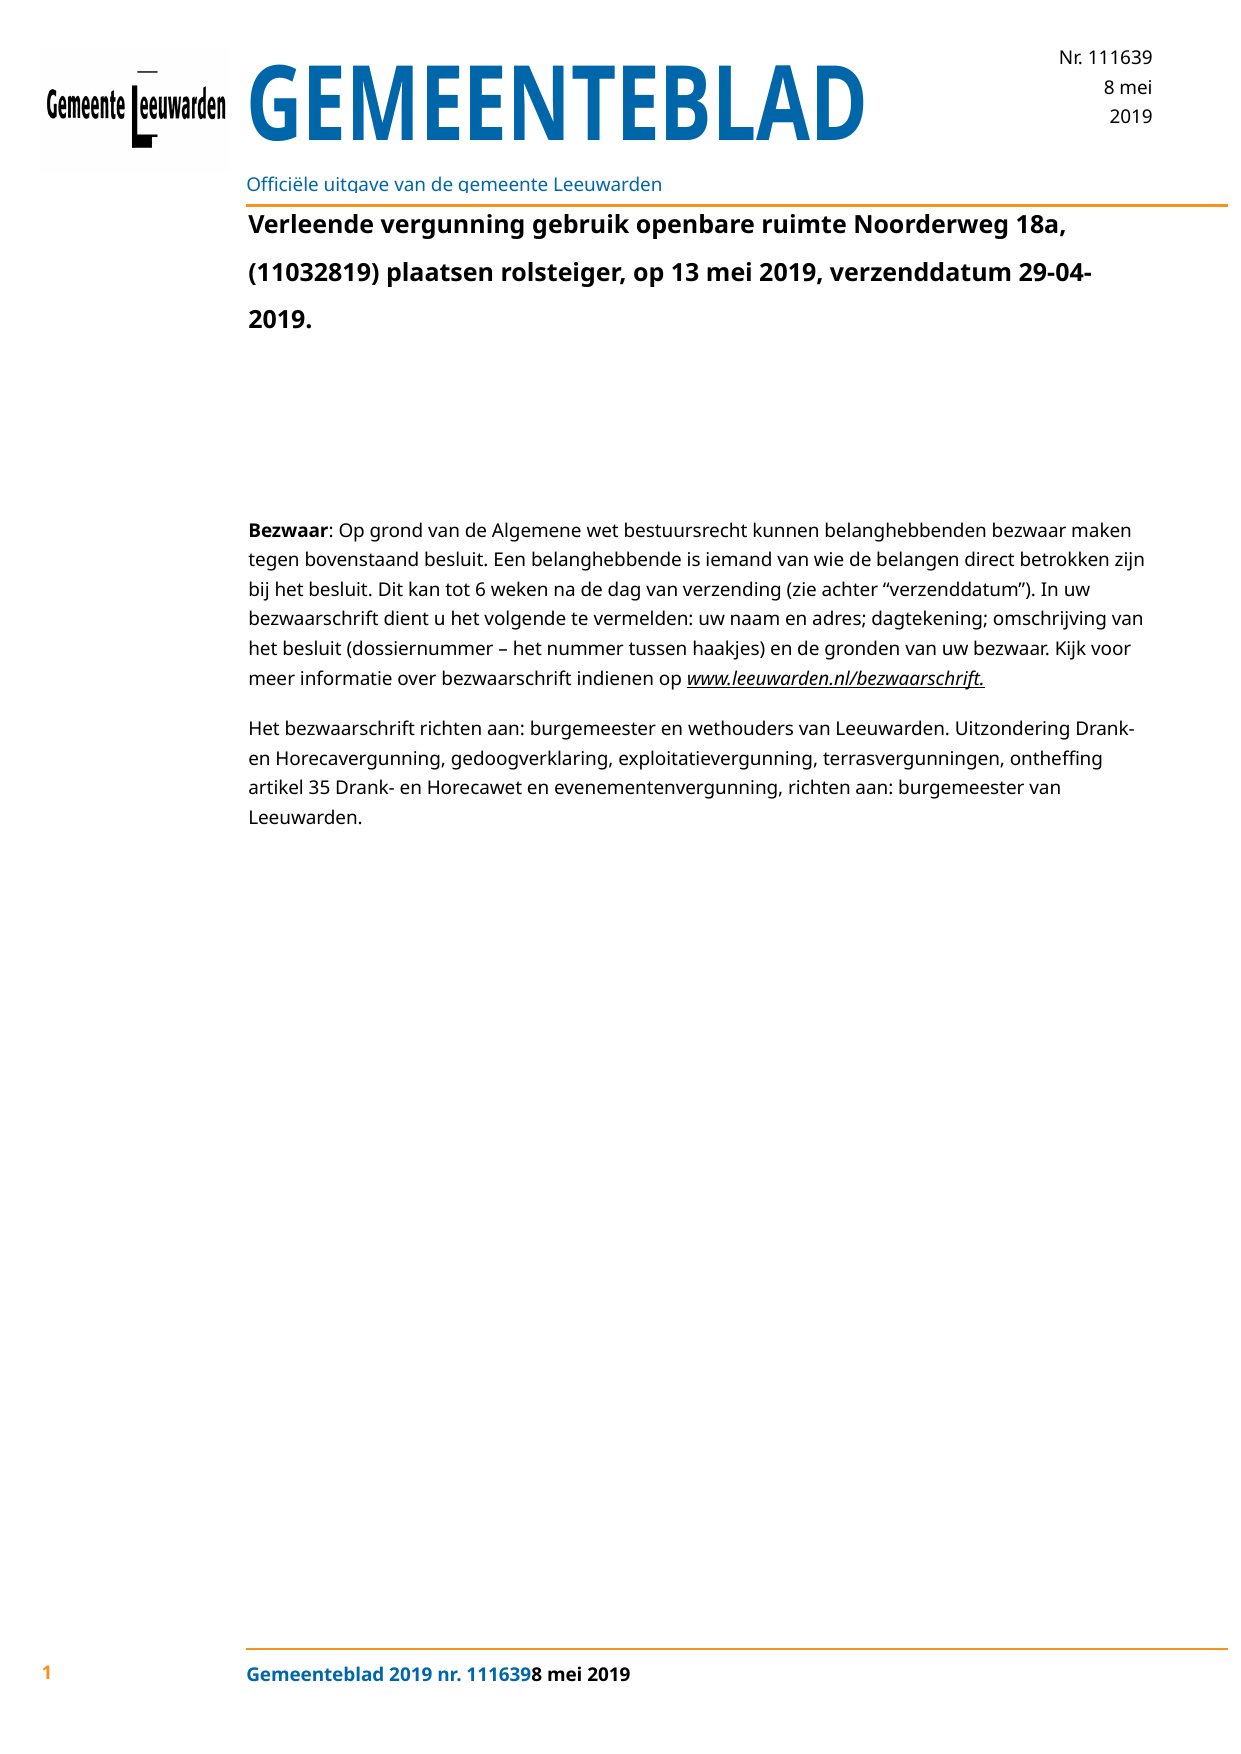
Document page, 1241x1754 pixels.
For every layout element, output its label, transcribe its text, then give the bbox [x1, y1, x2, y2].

text Het bezwaarschrift richten aan: burgemeester en wethouders van Leeuwarden. Uitzondering Drank- en Horecavergunning, gedoogverklaring, exploitatievergunning, terrasvergunningen, ontheffing artikel 35 Drank- en Horecawet en evenementenvergunning, richten aan: burgemeester van Leeuwarden. [248, 715, 1152, 829]
text Bezwaar: Op grond van de Algemene wet bestuursrecht kunnen belanghebbenden bezwaar maken tegen bovenstaand besluit. Een belanghebbende is iemand van wie de belangen direct betrokken zijn bij het besluit. Dit kan tot 6 weken na de dag van verzending (zie achter “verzenddatum”). In uw bezwaarschrift dient u het volgende te vermelden: uw naam en adres; dagtekening; omschrijving van het besluit (dossiernummer – het nummer tussen haakjes) en de gronden van uw bezwaar. Kijk voor meer informatie over bezwaarschrift indienen op www.leeuwarden.nl/bezwaarschrift. [248, 517, 1152, 690]
text Verleende vergunning gebruik openbare ruimte Noorderweg 18a, (11032819) plaatsen rolsteiger, op 13 mei 2019, verzenddatum 29-04-2019. [248, 207, 1152, 336]
picture [41, 47, 231, 172]
